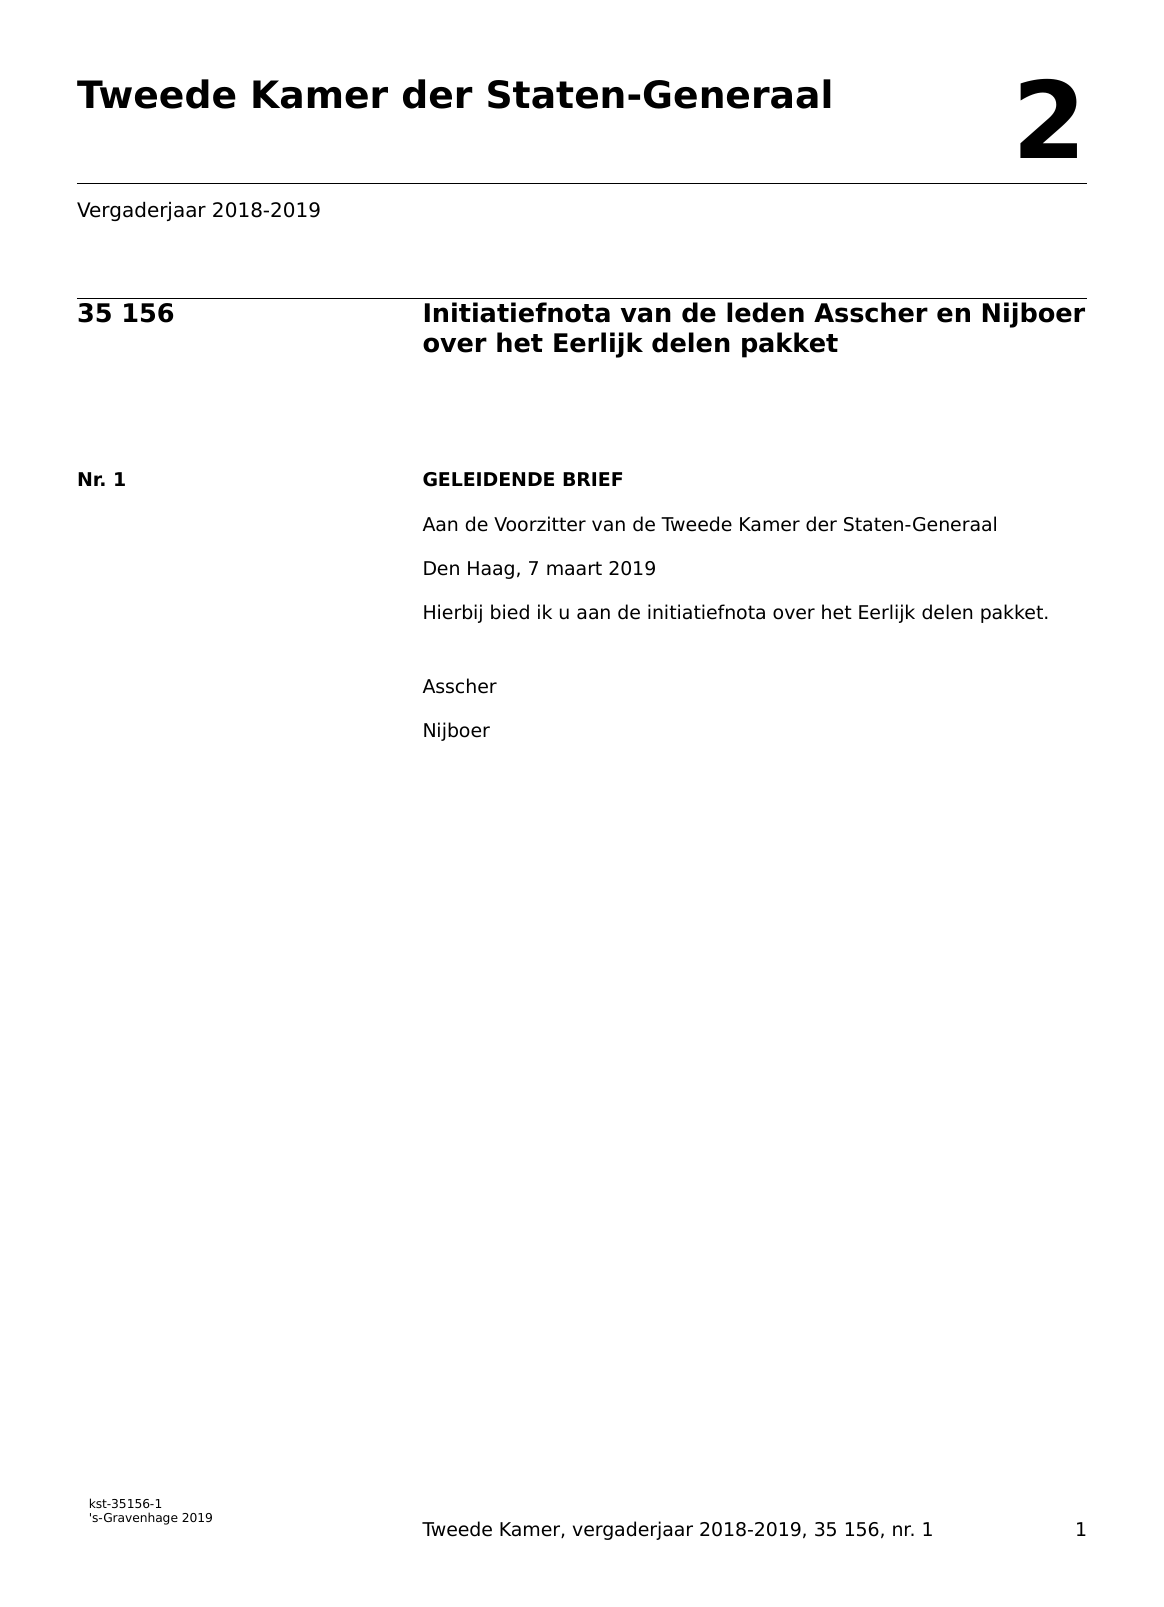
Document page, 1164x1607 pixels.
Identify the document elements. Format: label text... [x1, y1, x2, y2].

subtitle Nr. 1 GELEIDENDE BRIEF [77, 469, 1087, 491]
subtitle 35 156 Initiatiefnota van de leden Asscher en Nijboer over het Eerlijk delen pakket [77, 299, 1087, 358]
text Aan de Voorzitter van de Tweede Kamer der Staten-Generaal [422, 513, 1087, 536]
table_header 2 [886, 59, 1087, 183]
text kst-35156-1 [88, 1497, 323, 1511]
table_header Tweede Kamer der Staten-Generaal [77, 59, 886, 183]
text 's-Gravenhage 2019 [88, 1511, 323, 1525]
table_cell Vergaderjaar 2018-2019 [77, 184, 1087, 298]
text Asscher Nijboer [422, 654, 1087, 742]
text Hierbij bied ik u aan de initiatiefnota over het Eerlijk delen pakket. [422, 602, 1087, 624]
text Den Haag, 7 maart 2019 [422, 558, 1087, 580]
